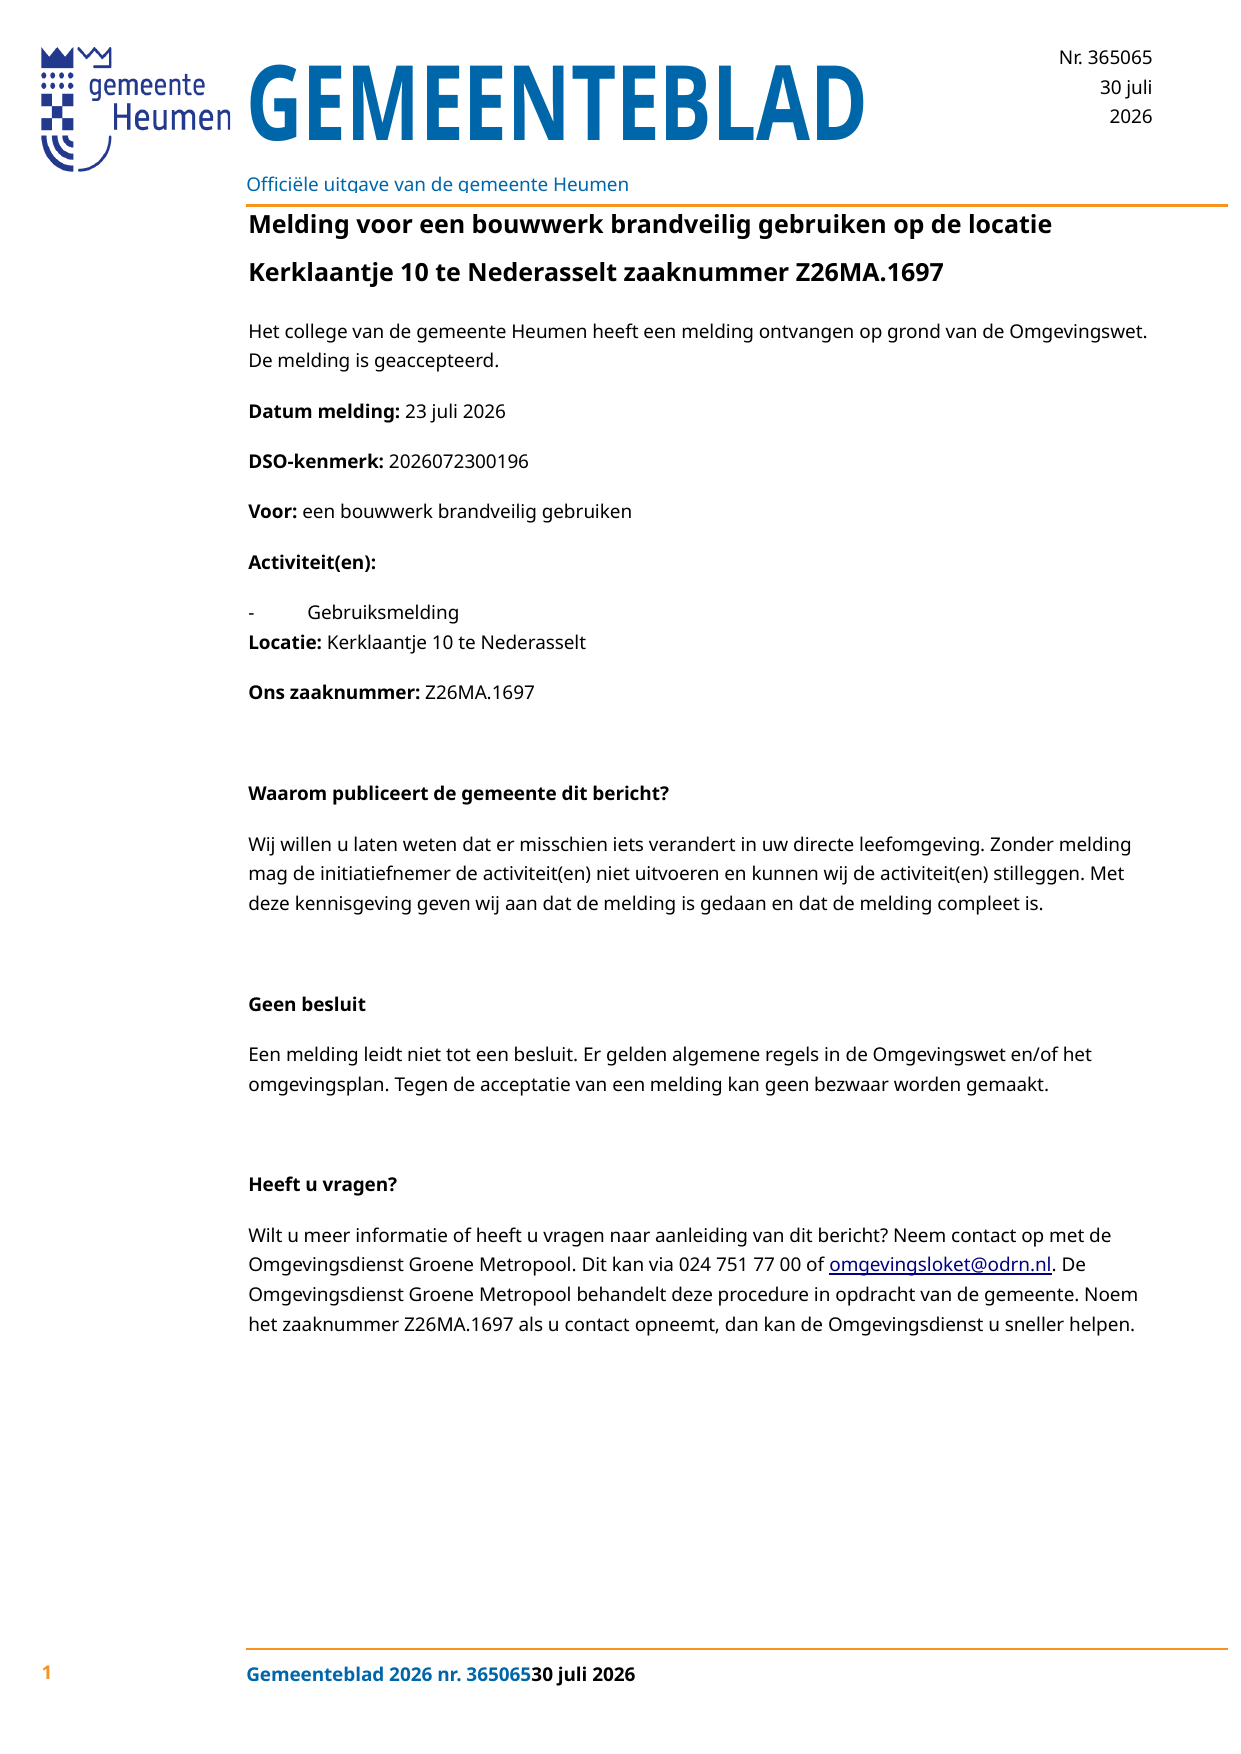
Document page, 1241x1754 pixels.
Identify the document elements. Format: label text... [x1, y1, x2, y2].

picture [41, 47, 231, 172]
text Het college van de gemeente Heumen heeft een melding ontvangen op grond van de Omgevingswet. De melding is geaccepteerd. [248, 318, 1152, 373]
text Datum melding: 23 juli 2026 [248, 398, 1152, 424]
text Locatie: Kerklaantje 10 te Nederasselt [248, 629, 1152, 655]
text Een melding leidt niet tot een besluit. Er gelden algemene regels in de Omgevingswet en/of het omgevingsplan. Tegen de acceptatie van een melding kan geen bezwaar worden gemaakt. [248, 1041, 1152, 1097]
text Melding voor een bouwwerk brandveilig gebruiken op de locatie Kerklaantje 10 te Nederasselt zaaknummer Z26MA.1697 [248, 207, 1152, 288]
text Ons zaaknummer: Z26MA.1697 [248, 679, 1152, 705]
text Geen besluit [248, 991, 1152, 1017]
text Wilt u meer informatie of heeft u vragen naar aanleiding van dit bericht? Neem contact op met de Omgevingsdienst Groene Metropool. Dit kan via 024 751 77 00 of omgevingsloket@odrn.nl. De Omgevingsdienst Groene Metropool behandelt deze procedure in opdracht van de gemeente. Noem het zaaknummer Z26MA.1697 als u contact opneemt, dan kan de Omgevingsdienst u sneller helpen. [248, 1222, 1152, 1337]
text Voor: een bouwwerk brandveilig gebruiken [248, 499, 1152, 524]
text Wij willen u laten weten dat er misschien iets verandert in uw directe leefomgeving. Zonder melding mag de initiatiefnemer de activiteit(en) niet uitvoeren en kunnen wij de activiteit(en) stilleggen. Met deze kennisgeving geven wij aan dat de melding is gedaan en dat de melding compleet is. [248, 831, 1152, 916]
text DSO-kenmerk: 2026072300196 [248, 448, 1152, 474]
text Waarom publiceert de gemeente dit bericht? [248, 780, 1152, 806]
list Gebruiksmelding [248, 599, 1152, 625]
text Activiteit(en): [248, 549, 1152, 575]
text Heeft u vragen? [248, 1172, 1152, 1197]
